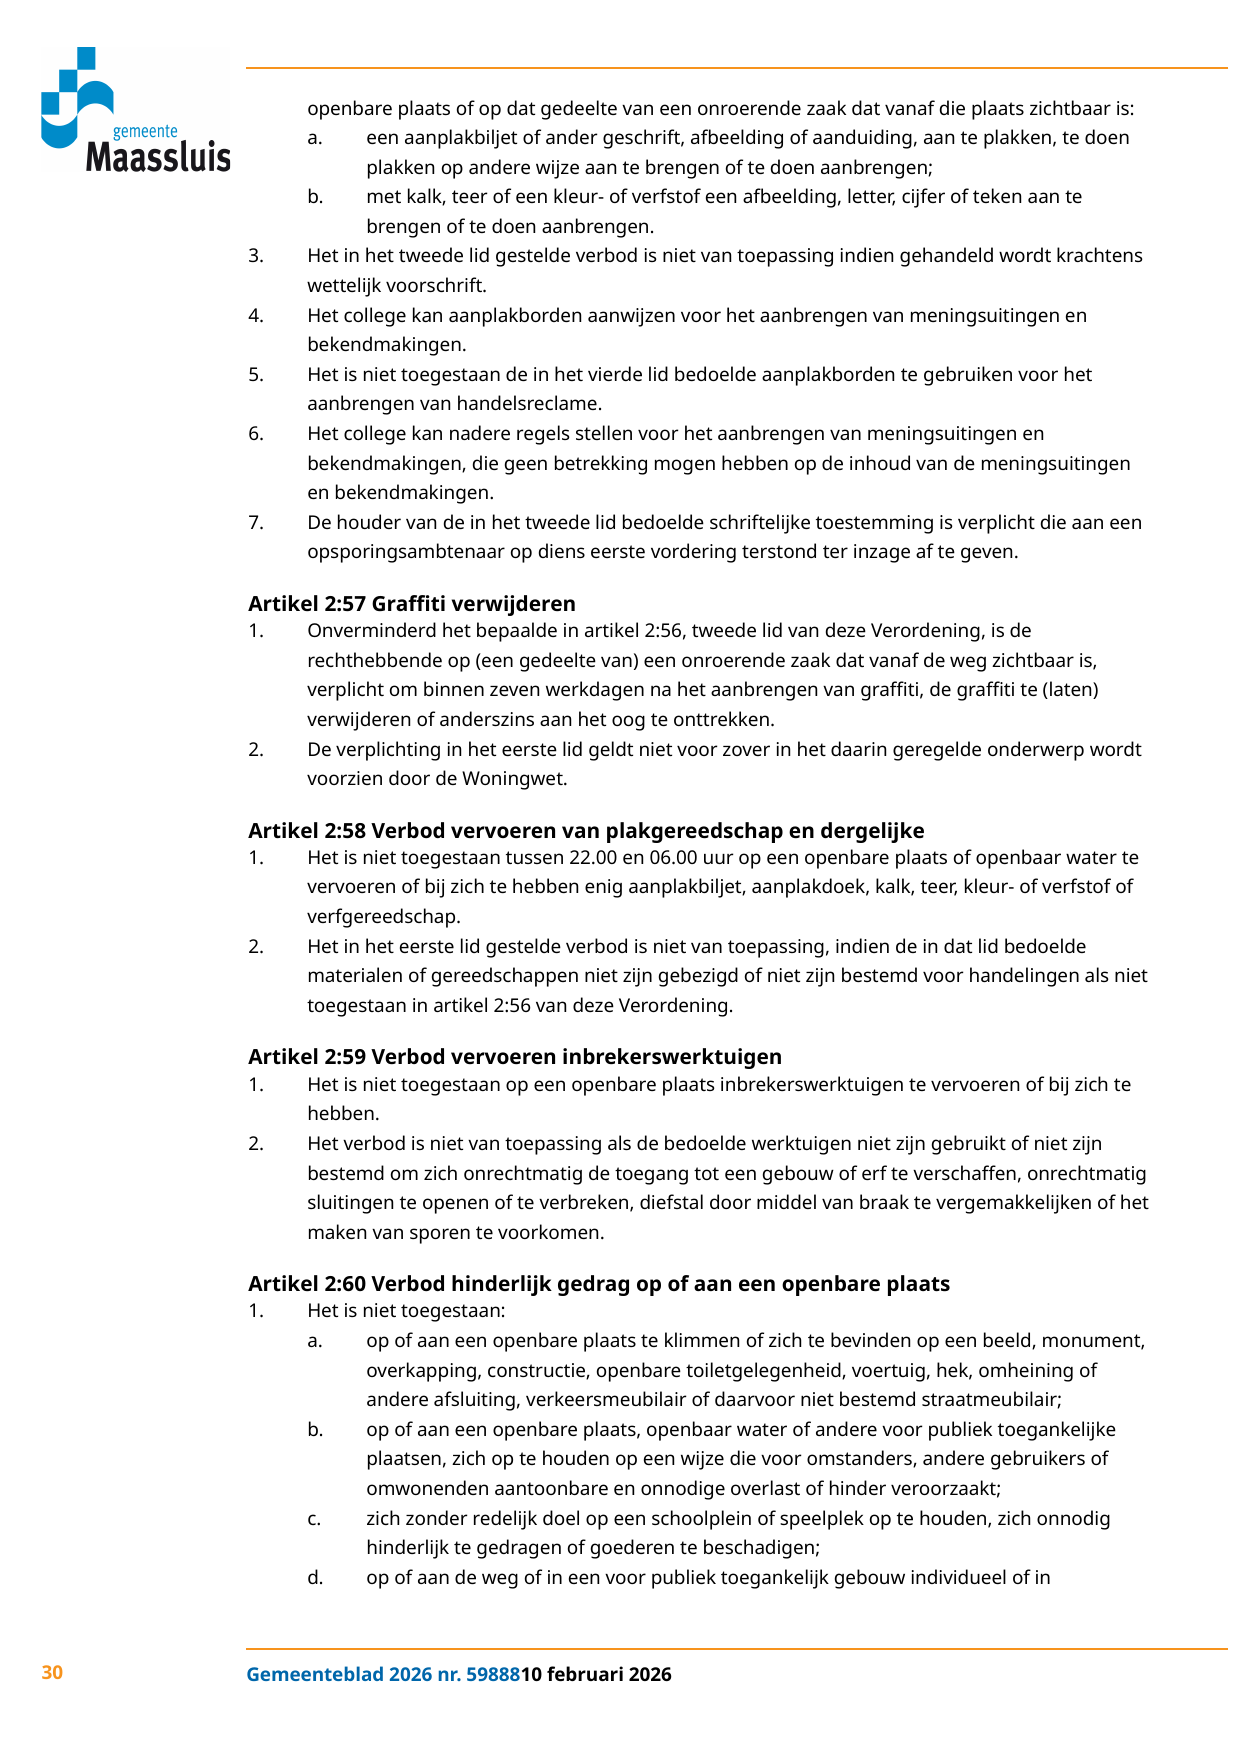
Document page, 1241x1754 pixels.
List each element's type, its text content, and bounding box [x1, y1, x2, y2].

text Artikel 2:57 Graffiti verwijderen [248, 589, 1152, 617]
list Het verbod is niet van toepassing als de bedoelde werktuigen niet zijn gebruikt of niet zijn bestemd om zich onrechtmatig de toegang tot een gebouw of erf te verschaffen, onrechtmatig sluitingen te openen of te verbreken, diefstal door middel van braak te vergemakkelijken of het maken van sporen te voorkomen. [248, 1130, 1152, 1244]
list Het is niet toegestaan tussen 22.00 en 06.00 uur op een openbare plaats of openbaar water te vervoeren of bij zich te hebben enig aanplakbiljet, aanplakdoek, kalk, teer, kleur- of verfstof of verfgereedschap. [248, 844, 1152, 929]
list met kalk, teer of een kleur- of verfstof een afbeelding, letter, cijfer of teken aan te brengen of te doen aanbrengen. [307, 183, 1152, 239]
text Artikel 2:59 Verbod vervoeren inbrekerswerktuigen [248, 1042, 1152, 1071]
list op of aan de weg of in een voor publiek toegankelijk gebouw individueel of in [307, 1564, 1152, 1590]
list De houder van de in het tweede lid bedoelde schriftelijke toestemming is verplicht die aan een opsporingsambtenaar op diens eerste vordering terstond ter inzage af te geven. [248, 509, 1152, 564]
list op of aan een openbare plaats, openbaar water of andere voor publiek toegankelijke plaatsen, zich op te houden op een wijze die voor omstanders, andere gebruikers of omwonenden aantoonbare en onnodige overlast of hinder veroorzaakt; [307, 1416, 1152, 1501]
list Het college kan aanplakborden aanwijzen voor het aanbrengen van meningsuitingen en bekendmakingen. [248, 302, 1152, 357]
picture [41, 47, 77, 92]
list Het college kan nadere regels stellen voor het aanbrengen van meningsuitingen en bekendmakingen, die geen betrekking mogen hebben op de inhoud van de meningsuitingen en bekendmakingen. [248, 420, 1152, 505]
list Het is niet toegestaan op een openbare plaats inbrekerswerktuigen te vervoeren of bij zich te hebben. [248, 1071, 1152, 1126]
list De verplichting in het eerste lid geldt niet voor zover in het daarin geregelde onderwerp wordt voorzien door de Woningwet. [248, 736, 1152, 791]
list Het in het tweede lid gestelde verbod is niet van toepassing indien gehandeld wordt krachtens wettelijk voorschrift. [248, 243, 1152, 298]
picture [41, 47, 231, 172]
list zich zonder redelijk doel op een schoolplein of speelplek op te houden, zich onnodig hinderlijk te gedragen of goederen te beschadigen; [307, 1505, 1152, 1560]
list Het in het eerste lid gestelde verbod is niet van toepassing, indien de in dat lid bedoelde materialen of gereedschappen niet zijn gebezigd of niet zijn bestemd voor handelingen als niet toegestaan in artikel 2:56 van deze Verordening. [248, 933, 1152, 1018]
text Artikel 2:60 Verbod hinderlijk gedrag op of aan een openbare plaats [248, 1269, 1152, 1298]
list Onverminderd het bepaalde in artikel 2:56, tweede lid van deze Verordening, is de rechthebbende op (een gedeelte van) een onroerende zaak dat vanaf de weg zichtbaar is, verplicht om binnen zeven werkdagen na het aanbrengen van graffiti, de graffiti te (laten) verwijderen of anderszins aan het oog te onttrekken. [248, 617, 1152, 732]
list een aanplakbiljet of ander geschrift, afbeelding of aanduiding, aan te plakken, te doen plakken op andere wijze aan te brengen of te doen aanbrengen; [307, 124, 1152, 180]
list Het is niet toegestaan de in het vierde lid bedoelde aanplakborden te gebruiken voor het aanbrengen van handelsreclame. [248, 361, 1152, 416]
text Artikel 2:58 Verbod vervoeren van plakgereedschap en dergelijke [248, 816, 1152, 844]
list openbare plaats of op dat gedeelte van een onroerende zaak dat vanaf die plaats zichtbaar is: [248, 95, 1152, 121]
list op of aan een openbare plaats te klimmen of zich te bevinden op een beeld, monument, overkapping, constructie, openbare toiletgelegenheid, voertuig, hek, omheining of andere afsluiting, verkeersmeubilair of daarvoor niet bestemd straatmeubilair; [307, 1327, 1152, 1412]
list Het is niet toegestaan: [248, 1298, 1152, 1323]
